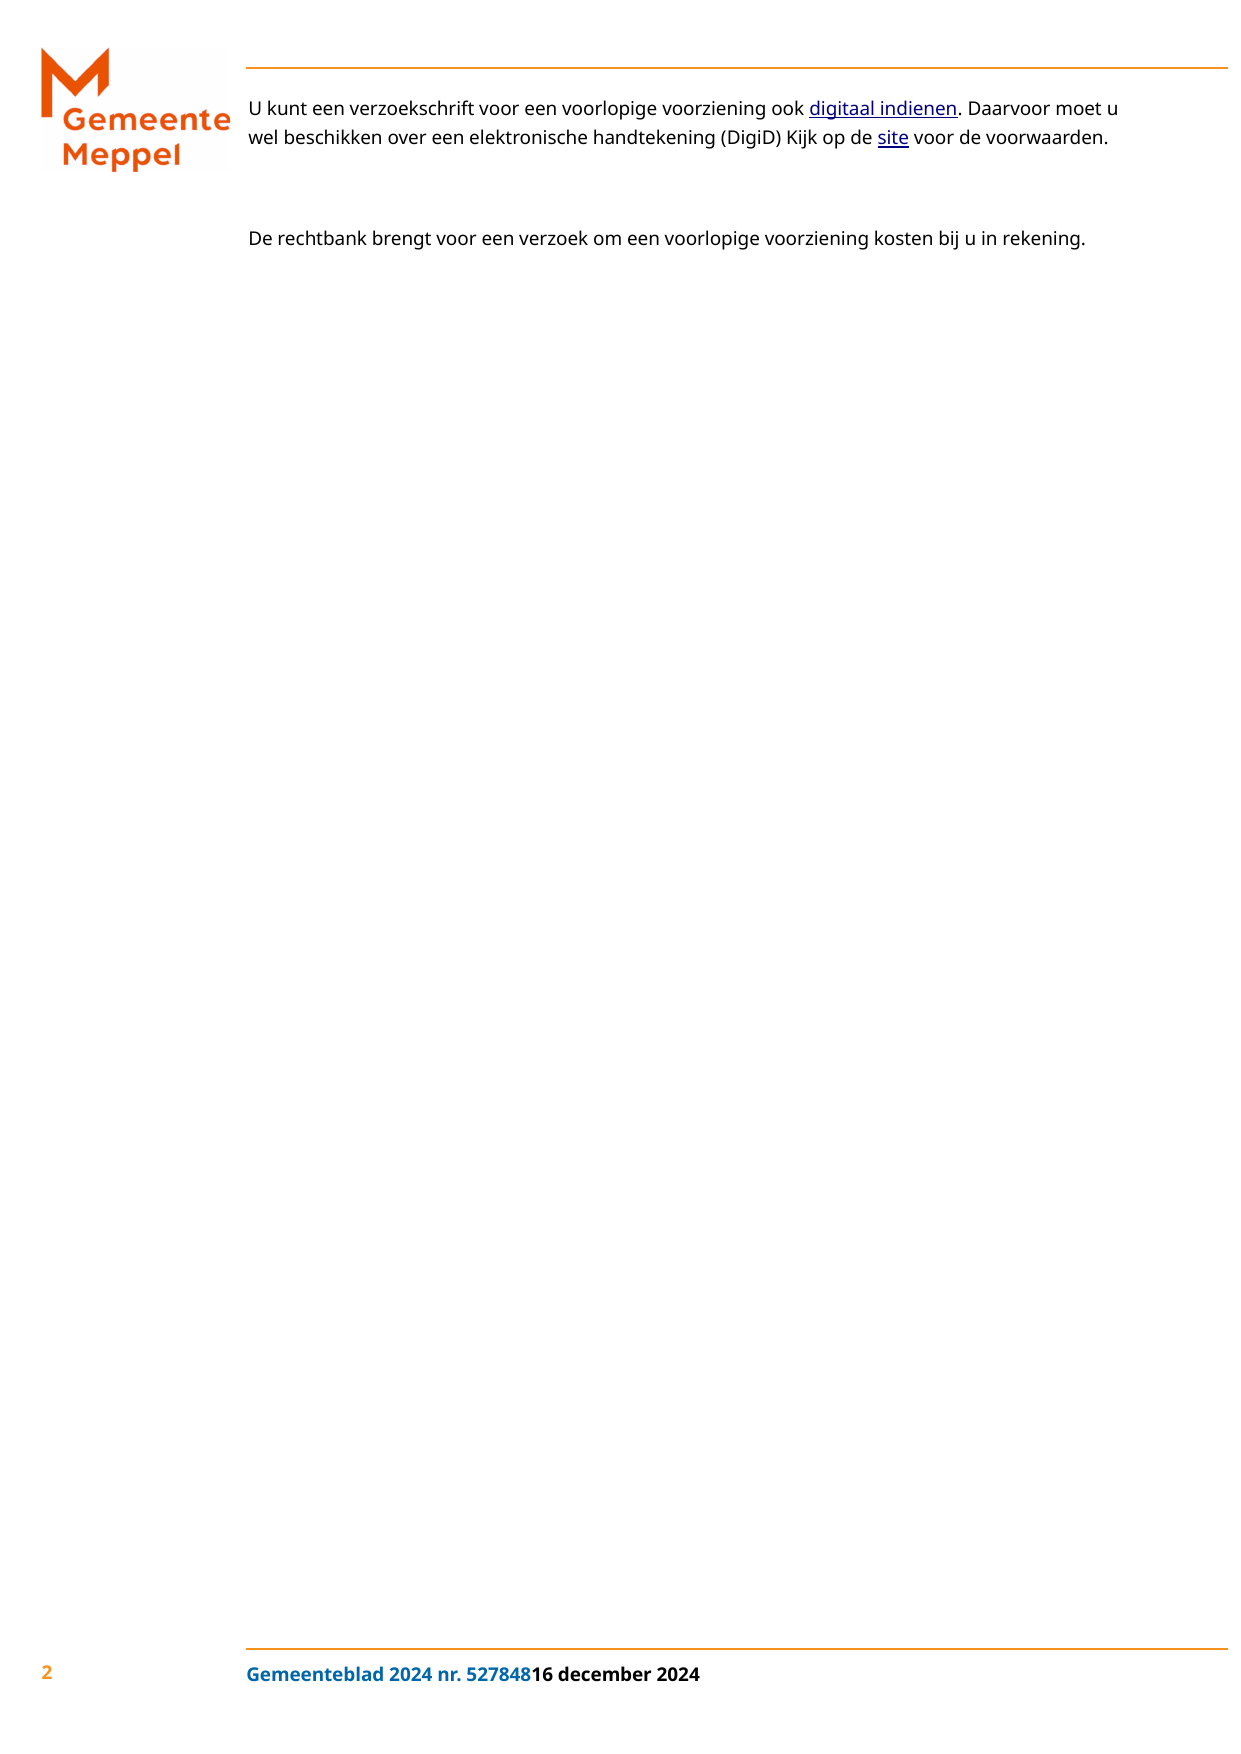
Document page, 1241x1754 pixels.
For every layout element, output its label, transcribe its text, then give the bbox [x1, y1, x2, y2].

picture [41, 47, 231, 172]
text U kunt een verzoekschrift voor een voorlopige voorziening ook digitaal indienen. Daarvoor moet u wel beschikken over een elektronische handtekening (DigiD) Kijk op de site voor de voorwaarden. [248, 95, 1152, 150]
text De rechtbank brengt voor een verzoek om een voorlopige voorziening kosten bij u in rekening. [248, 225, 1152, 251]
